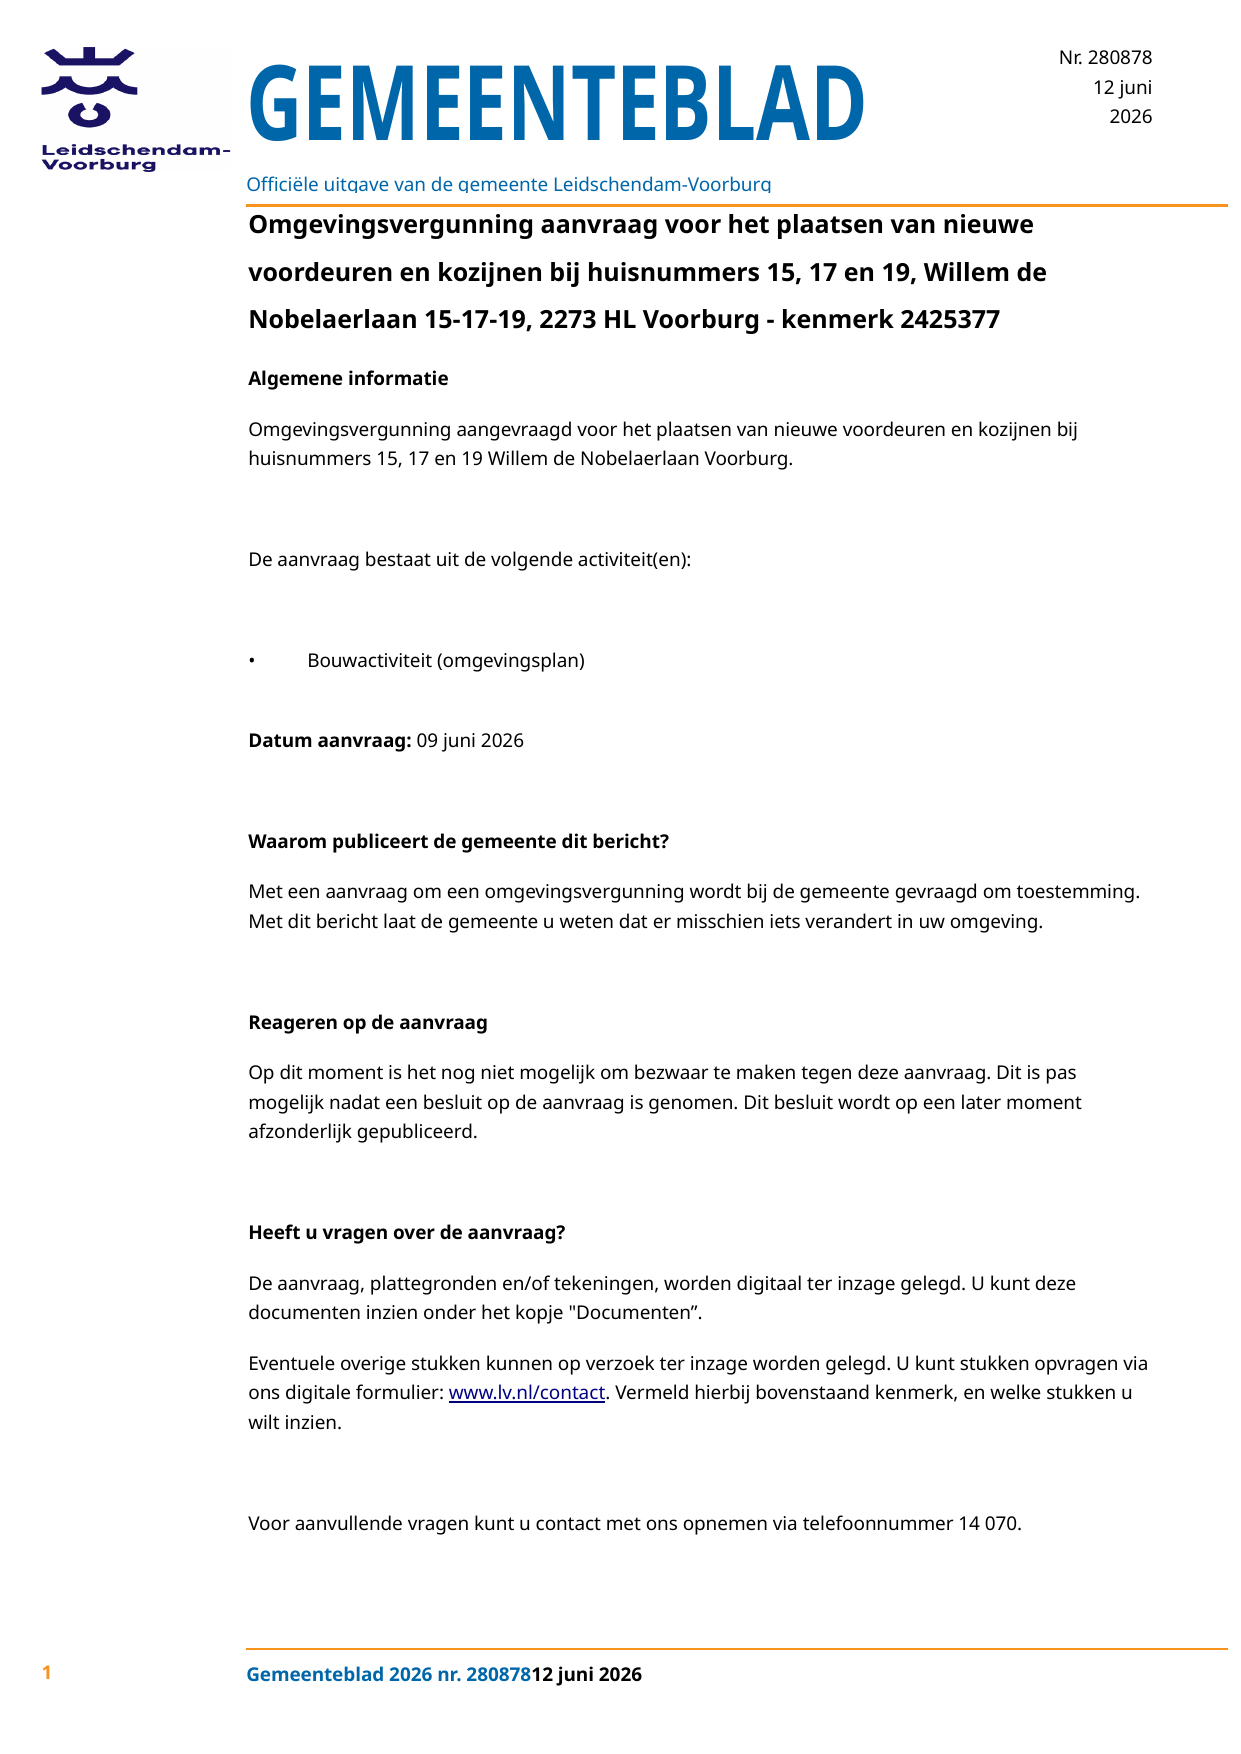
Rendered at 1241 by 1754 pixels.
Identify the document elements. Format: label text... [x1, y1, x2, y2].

text De aanvraag bestaat uit de volgende activiteit(en): [248, 546, 1152, 572]
picture [41, 47, 231, 172]
text Omgevingsvergunning aangevraagd voor het plaatsen van nieuwe voordeuren en kozijnen bij huisnummers 15, 17 en 19 Willem de Nobelaerlaan Voorburg. [248, 416, 1152, 471]
text Waarom publiceert de gemeente dit bericht? [248, 828, 1152, 854]
text Eventuele overige stukken kunnen op verzoek ter inzage worden gelegd. U kunt stukken opvragen via ons digitale formulier: www.lv.nl/contact. Vermeld hierbij bovenstaand kenmerk, en welke stukken u wilt inzien. [248, 1350, 1152, 1434]
text Reageren op de aanvraag [248, 1009, 1152, 1034]
text De aanvraag, plattegronden en/of tekeningen, worden digitaal ter inzage gelegd. U kunt deze documenten inzien onder het kopje "Documenten”. [248, 1270, 1152, 1325]
text Heeft u vragen over de aanvraag? [248, 1219, 1152, 1245]
text Omgevingsvergunning aanvraag voor het plaatsen van nieuwe voordeuren en kozijnen bij huisnummers 15, 17 en 19, Willem de Nobelaerlaan 15-17-19, 2273 HL Voorburg - kenmerk 2425377 [248, 207, 1152, 336]
text Voor aanvullende vragen kunt u contact met ons opnemen via telefoonnummer 14 070. [248, 1510, 1152, 1535]
text Op dit moment is het nog niet mogelijk om bezwaar te maken tegen deze aanvraag. Dit is pas mogelijk nadat een besluit op de aanvraag is genomen. Dit besluit wordt op een later moment afzonderlijk gepubliceerd. [248, 1059, 1152, 1144]
text Algemene informatie [248, 366, 1152, 391]
list Bouwactiviteit (omgevingsplan) [248, 647, 1152, 673]
text Met een aanvraag om een omgevingsvergunning wordt bij de gemeente gevraagd om toestemming. Met dit bericht laat de gemeente u weten dat er misschien iets verandert in uw omgeving. [248, 878, 1152, 934]
text Datum aanvraag: 09 juni 2026 [248, 727, 1152, 753]
